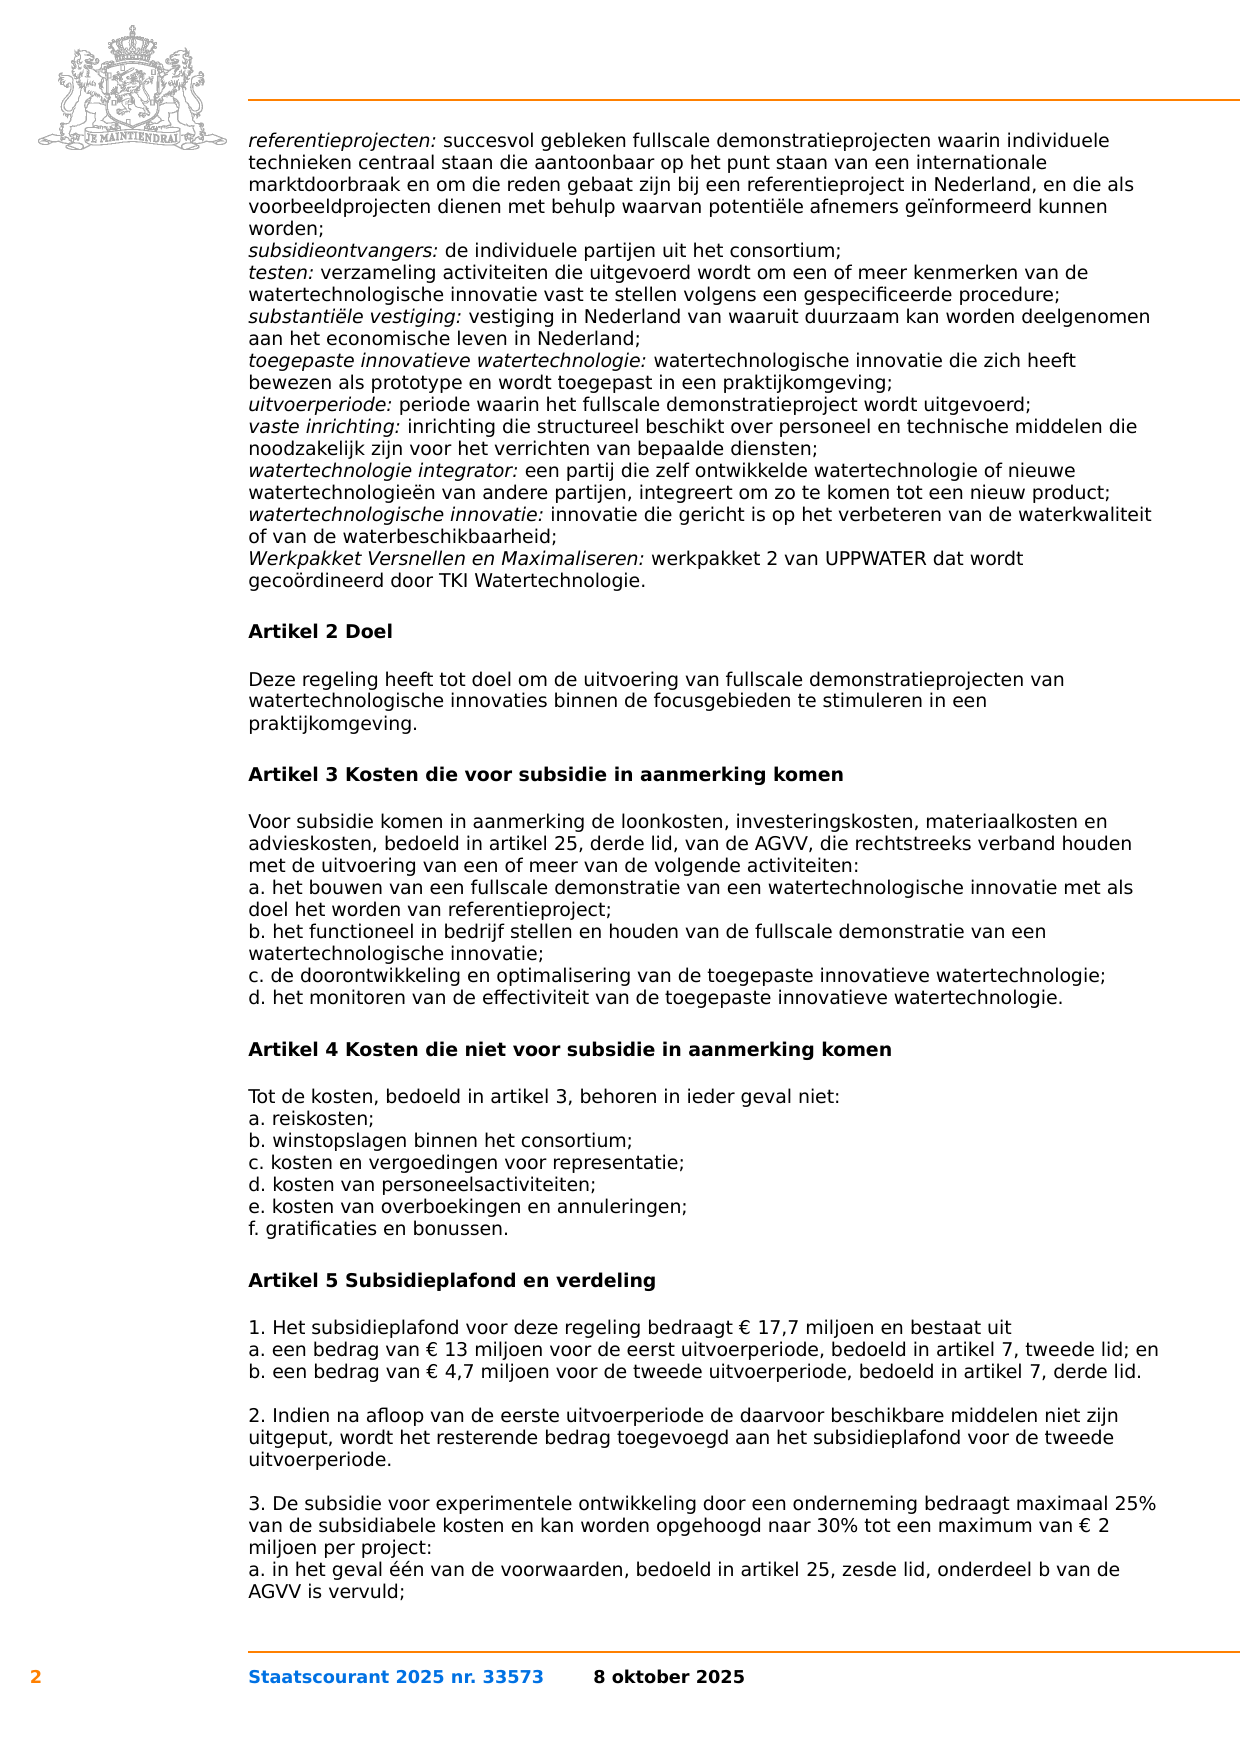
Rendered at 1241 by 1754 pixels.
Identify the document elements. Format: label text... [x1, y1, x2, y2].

text f. gratificaties en bonussen. [248, 1218, 1163, 1240]
text uitvoerperiode: periode waarin het fullscale demonstratieproject wordt uitgevoerd; [248, 394, 1163, 416]
text Deze regeling heeft tot doel om de uitvoering van fullscale demonstratieprojecten van watertechnologische innovaties binnen de focusgebieden te stimuleren in een praktijkomgeving. [248, 668, 1163, 734]
text vaste inrichting: inrichting die structureel beschikt over personeel en technische middelen die noodzakelijk zijn voor het verrichten van bepaalde diensten; [248, 416, 1163, 459]
text e. kosten van overboekingen en annuleringen; [248, 1196, 1163, 1218]
text c. kosten en vergoedingen voor representatie; [248, 1152, 1163, 1174]
text 3. De subsidie voor experimentele ontwikkeling door een onderneming bedraagt maximaal 25% van de subsidiabele kosten en kan worden opgehoogd naar 30% tot een maximum van € 2 miljoen per project: [248, 1493, 1163, 1558]
text subsidieontvangers: de individuele partijen uit het consortium; [248, 240, 1163, 262]
text a. in het geval één van de voorwaarden, bedoeld in artikel 25, zesde lid, onderdeel b van de AGVV is vervuld; [248, 1558, 1163, 1602]
text Tot de kosten, bedoeld in artikel 3, behoren in ieder geval niet: [248, 1086, 1163, 1108]
text watertechnologische innovatie: innovatie die gericht is op het verbeteren van de waterkwaliteit of van de waterbeschikbaarheid; [248, 503, 1163, 547]
text referentieprojecten: succesvol gebleken fullscale demonstratieprojecten waarin individuele technieken centraal staan die aantoonbaar op het punt staan van een internationale marktdoorbraak en om die reden gebaat zijn bij een referentieproject in Nederland, en die als voorbeeldprojecten dienen met behulp waarvan potentiële afnemers geïnformeerd kunnen worden; [248, 130, 1163, 240]
picture [38, 25, 227, 150]
text b. het functioneel in bedrijf stellen en houden van de fullscale demonstratie van een watertechnologische innovatie; [248, 921, 1163, 965]
text watertechnologie integrator: een partij die zelf ontwikkelde watertechnologie of nieuwe watertechnologieën van andere partijen, integreert om zo te komen tot een nieuw product; [248, 459, 1163, 503]
subtitle Artikel 3 Kosten die voor subsidie in aanmerking komen [248, 764, 1163, 786]
text a. een bedrag van € 13 miljoen voor de eerst uitvoerperiode, bedoeld in artikel 7, tweede lid; en [248, 1339, 1163, 1361]
text 2. Indien na afloop van de eerste uitvoerperiode de daarvoor beschikbare middelen niet zijn uitgeput, wordt het resterende bedrag toegevoegd aan het subsidieplafond voor de tweede uitvoerperiode. [248, 1405, 1163, 1471]
subtitle Artikel 5 Subsidieplafond en verdeling [248, 1270, 1163, 1292]
text b. een bedrag van € 4,7 miljoen voor de tweede uitvoerperiode, bedoeld in artikel 7, derde lid. [248, 1361, 1163, 1383]
text toegepaste innovatieve watertechnologie: watertechnologische innovatie die zich heeft bewezen als prototype en wordt toegepast in een praktijkomgeving; [248, 350, 1163, 394]
text a. reiskosten; [248, 1108, 1163, 1130]
text a. het bouwen van een fullscale demonstratie van een watertechnologische innovatie met als doel het worden van referentieproject; [248, 877, 1163, 921]
text d. kosten van personeelsactiviteiten; [248, 1174, 1163, 1196]
text substantiële vestiging: vestiging in Nederland van waaruit duurzaam kan worden deelgenomen aan het economische leven in Nederland; [248, 306, 1163, 350]
text 1. Het subsidieplafond voor deze regeling bedraagt € 17,7 miljoen en bestaat uit [248, 1317, 1163, 1339]
text d. het monitoren van de effectiviteit van de toegepaste innovatieve watertechnologie. [248, 987, 1163, 1009]
subtitle Artikel 2 Doel [248, 621, 1163, 643]
text testen: verzameling activiteiten die uitgevoerd wordt om een of meer kenmerken van de watertechnologische innovatie vast te stellen volgens een gespecificeerde procedure; [248, 262, 1163, 306]
text b. winstopslagen binnen het consortium; [248, 1130, 1163, 1152]
text Voor subsidie komen in aanmerking de loonkosten, investeringskosten, materiaalkosten en advieskosten, bedoeld in artikel 25, derde lid, van de AGVV, die rechtstreeks verband houden met de uitvoering van een of meer van de volgende activiteiten: [248, 811, 1163, 877]
subtitle Artikel 4 Kosten die niet voor subsidie in aanmerking komen [248, 1039, 1163, 1061]
text c. de doorontwikkeling en optimalisering van de toegepaste innovatieve watertechnologie; [248, 965, 1163, 987]
text Werkpakket Versnellen en Maximaliseren: werkpakket 2 van UPPWATER dat wordt gecoördineerd door TKI Watertechnologie. [248, 547, 1163, 591]
